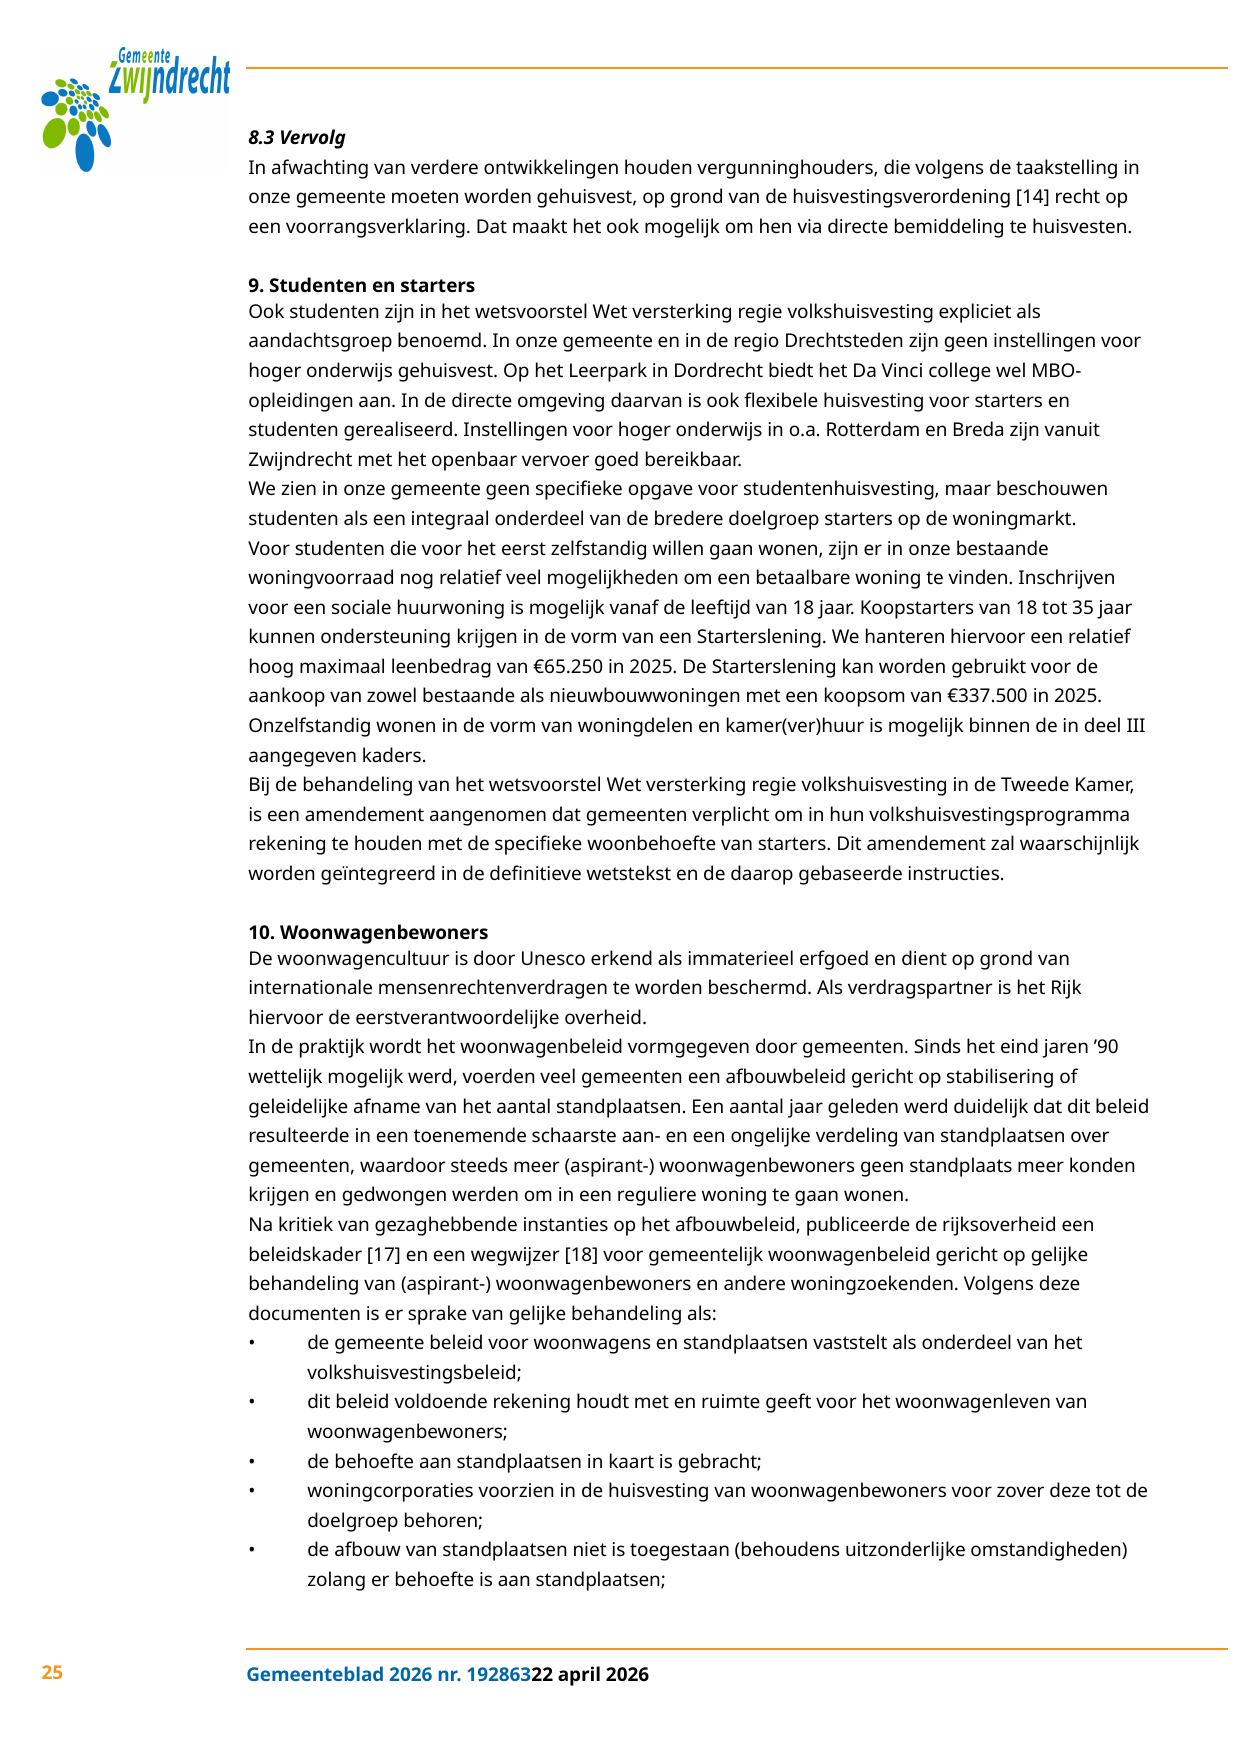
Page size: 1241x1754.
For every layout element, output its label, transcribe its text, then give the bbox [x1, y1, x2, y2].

text 9. Studenten en starters [248, 272, 1152, 298]
text Na kritiek van gezaghebbende instanties op het afbouwbeleid, publiceerde de rijksoverheid een beleidskader [17] en een wegwijzer [18] voor gemeentelijk woonwagenbeleid gericht op gelijke behandeling van (aspirant-) woonwagenbewoners en andere woningzoekenden. Volgens deze documenten is er sprake van gelijke behandeling als: [248, 1211, 1152, 1326]
text In de praktijk wordt het woonwagenbeleid vormgegeven door gemeenten. Sinds het eind jaren ’90 wettelijk mogelijk werd, voerden veel gemeenten een afbouwbeleid gericht op stabilisering of geleidelijke afname van het aantal standplaatsen. Een aantal jaar geleden werd duidelijk dat dit beleid resulteerde in een toenemende schaarste aan- en een ongelijke verdeling van standplaatsen over gemeenten, waardoor steeds meer (aspirant-) woonwagenbewoners geen standplaats meer konden krijgen en gedwongen werden om in een reguliere woning te gaan wonen. [248, 1034, 1152, 1207]
text 10. Woonwagenbewoners [248, 919, 1152, 945]
text Bij de behandeling van het wetsvoorstel Wet versterking regie volkshuisvesting in de Tweede Kamer, is een amendement aangenomen dat gemeenten verplicht om in hun volkshuisvestingsprogramma rekening te houden met de specifieke woonbehoefte van starters. Dit amendement zal waarschijnlijk worden geïntegreerd in de definitieve wetstekst en de daarop gebaseerde instructies. [248, 771, 1152, 886]
list de behoefte aan standplaatsen in kaart is gebracht; [248, 1448, 1152, 1474]
text We zien in onze gemeente geen specifieke opgave voor studentenhuisvesting, maar beschouwen studenten als een integraal onderdeel van de bredere doelgroep starters op de woningmarkt. [248, 476, 1152, 531]
text De woonwagencultuur is door Unesco erkend als immaterieel erfgoed en dient op grond van internationale mensenrechtenverdragen te worden beschermd. Als verdragspartner is het Rijk hiervoor de eerstverantwoordelijke overheid. [248, 945, 1152, 1030]
list de gemeente beleid voor woonwagens en standplaatsen vaststelt als onderdeel van het volkshuisvestingsbeleid; [248, 1329, 1152, 1385]
list woningcorporaties voorzien in de huisvesting van woonwagenbewoners voor zover deze tot de doelgroep behoren; [248, 1477, 1152, 1533]
picture [41, 47, 231, 172]
list de afbouw van standplaatsen niet is toegestaan (behoudens uitzonderlijke omstandigheden) zolang er behoefte is aan standplaatsen; [248, 1537, 1152, 1592]
text Ook studenten zijn in het wetsvoorstel Wet versterking regie volkshuisvesting expliciet als aandachtsgroep benoemd. In onze gemeente en in de regio Drechtsteden zijn geen instellingen voor hoger onderwijs gehuisvest. Op het Leerpark in Dordrecht biedt het Da Vinci college wel MBO-opleidingen aan. In de directe omgeving daarvan is ook flexibele huisvesting voor starters en studenten gerealiseerd. Instellingen voor hoger onderwijs in o.a. Rotterdam en Breda zijn vanuit Zwijndrecht met het openbaar vervoer goed bereikbaar. [248, 298, 1152, 472]
list dit beleid voldoende rekening houdt met en ruimte geeft voor het woonwagenleven van woonwagenbewoners; [248, 1389, 1152, 1444]
text Voor studenten die voor het eerst zelfstandig willen gaan wonen, zijn er in onze bestaande woningvoorraad nog relatief veel mogelijkheden om een betaalbare woning te vinden. Inschrijven voor een sociale huurwoning is mogelijk vanaf de leeftijd van 18 jaar. Koopstarters van 18 tot 35 jaar kunnen ondersteuning krijgen in de vorm van een Starterslening. We hanteren hiervoor een relatief hoog maximaal leenbedrag van €65.250 in 2025. De Starterslening kan worden gebruikt voor de aankoop van zowel bestaande als nieuwbouwwoningen met een koopsom van €337.500 in 2025. Onzelfstandig wonen in de vorm van woningdelen en kamer(ver)huur is mogelijk binnen de in deel III aangegeven kaders. [248, 535, 1152, 767]
text 8.3 Vervolg [248, 124, 1152, 150]
text In afwachting van verdere ontwikkelingen houden vergunninghouders, die volgens de taakstelling in onze gemeente moeten worden gehuisvest, op grond van de huisvestingsverordening [14] recht op een voorrangsverklaring. Dat maakt het ook mogelijk om hen via directe bemiddeling te huisvesten. [248, 154, 1152, 239]
